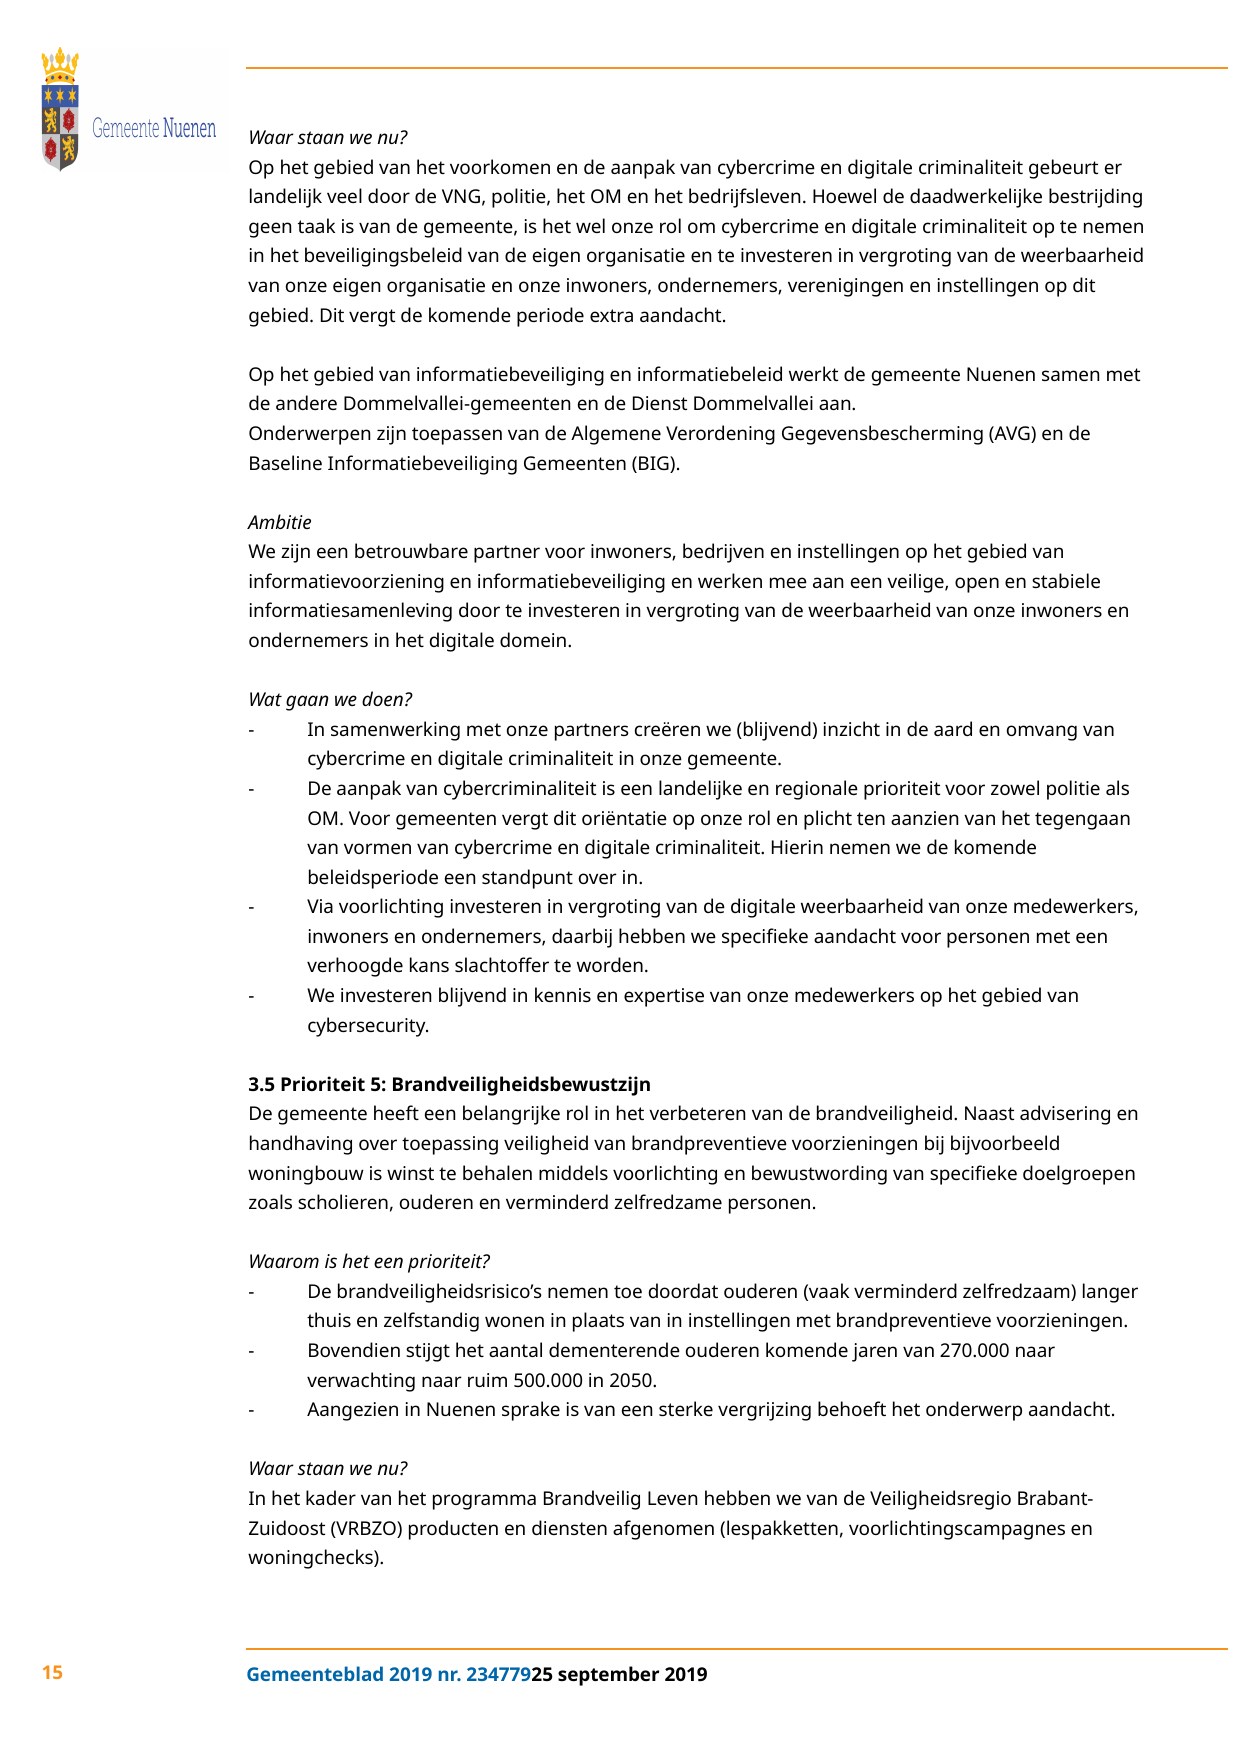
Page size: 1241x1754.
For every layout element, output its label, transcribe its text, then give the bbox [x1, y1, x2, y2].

text In het kader van het programma Brandveilig Leven hebben we van de Veiligheidsregio Brabant-Zuidoost (VRBZO) producten en diensten afgenomen (lespakketten, voorlichtingscampagnes en woningchecks). [248, 1485, 1152, 1570]
list We investeren blijvend in kennis en expertise van onze medewerkers op het gebied van cybersecurity. [248, 982, 1152, 1038]
text Ambitie [248, 509, 1152, 535]
text Onderwerpen zijn toepassen van de Algemene Verordening Gegevensbescherming (AVG) en de Baseline Informatiebeveiliging Gemeenten (BIG). [248, 420, 1152, 476]
text De gemeente heeft een belangrijke rol in het verbeteren van de brandveiligheid. Naast advisering en handhaving over toepassing veiligheid van brandpreventieve voorzieningen bij bijvoorbeeld woningbouw is winst te behalen middels voorlichting en bewustwording van specifieke doelgroepen zoals scholieren, ouderen en verminderd zelfredzame personen. [248, 1101, 1152, 1215]
text 3.5 Prioriteit 5: Brandveiligheidsbewustzijn [248, 1071, 1152, 1097]
picture [41, 47, 231, 172]
text Wat gaan we doen? [248, 686, 1152, 712]
text Op het gebied van informatiebeveiliging en informatiebeleid werkt de gemeente Nuenen samen met de andere Dommelvallei-gemeenten en de Dienst Dommelvallei aan. [248, 361, 1152, 416]
list In samenwerking met onze partners creëren we (blijvend) inzicht in de aard en omvang van cybercrime en digitale criminaliteit in onze gemeente. [248, 716, 1152, 771]
text Op het gebied van het voorkomen en de aanpak van cybercrime en digitale criminaliteit gebeurt er landelijk veel door de VNG, politie, het OM en het bedrijfsleven. Hoewel de daadwerkelijke bestrijding geen taak is van de gemeente, is het wel onze rol om cybercrime en digitale criminaliteit op te nemen in het beveiligingsbeleid van de eigen organisatie en te investeren in vergroting van de weerbaarheid van onze eigen organisatie en onze inwoners, ondernemers, verenigingen en instellingen op dit gebied. Dit vergt de komende periode extra aandacht. [248, 154, 1152, 328]
list Bovendien stijgt het aantal dementerende ouderen komende jaren van 270.000 naar verwachting naar ruim 500.000 in 2050. [248, 1337, 1152, 1393]
text We zijn een betrouwbare partner voor inwoners, bedrijven en instellingen op het gebied van informatievoorziening en informatiebeveiliging en werken mee aan een veilige, open en stabiele informatiesamenleving door te investeren in vergroting van de weerbaarheid van onze inwoners en ondernemers in het digitale domein. [248, 538, 1152, 653]
text Waar staan we nu? [248, 124, 1152, 150]
text Waarom is het een prioriteit? [248, 1248, 1152, 1274]
text Waar staan we nu? [248, 1456, 1152, 1481]
list De aanpak van cybercriminaliteit is een landelijke en regionale prioriteit voor zowel politie als OM. Voor gemeenten vergt dit oriëntatie op onze rol en plicht ten aanzien van het tegengaan van vormen van cybercrime en digitale criminaliteit. Hierin nemen we de komende beleidsperiode een standpunt over in. [248, 775, 1152, 890]
list Via voorlichting investeren in vergroting van de digitale weerbaarheid van onze medewerkers, inwoners en ondernemers, daarbij hebben we specifieke aandacht voor personen met een verhoogde kans slachtoffer te worden. [248, 893, 1152, 978]
list Aangezien in Nuenen sprake is van een sterke vergrijzing behoeft het onderwerp aandacht. [248, 1396, 1152, 1422]
list De brandveiligheidsrisico’s nemen toe doordat ouderen (vaak verminderd zelfredzaam) langer thuis en zelfstandig wonen in plaats van in instellingen met brandpreventieve voorzieningen. [248, 1278, 1152, 1333]
